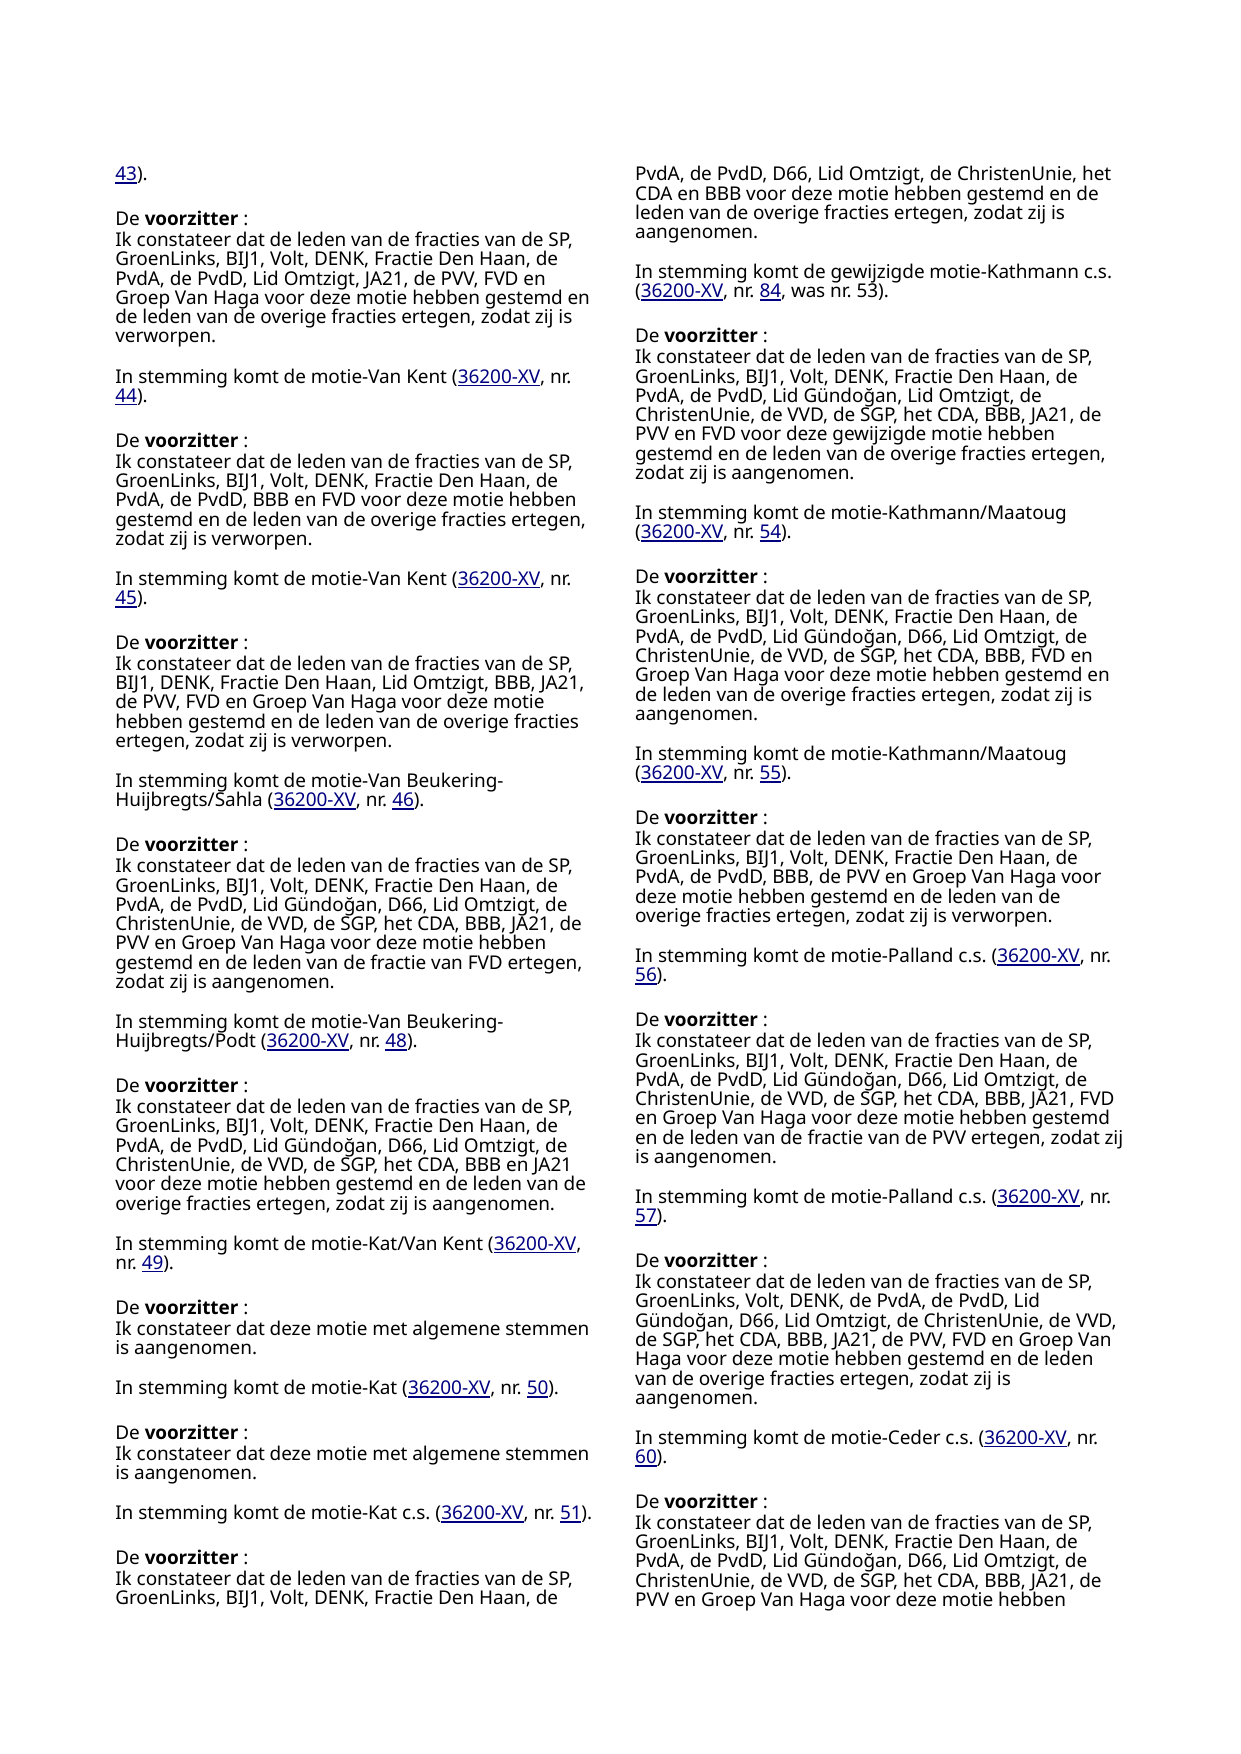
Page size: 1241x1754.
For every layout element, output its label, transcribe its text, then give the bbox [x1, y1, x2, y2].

text 43). [115, 165, 605, 184]
text De voorzitter : [115, 1294, 605, 1320]
text In stemming komt de motie-Palland c.s. (36200-XV, nr. 56). [635, 947, 1125, 986]
text Ik constateer dat de leden van de fracties van de SP, GroenLinks, BIJ1, Volt, DENK, Fractie Den Haan, de PvdA, de PvdD, Lid Gündoğan, D66, Lid Omtzigt, de ChristenUnie, de VVD, de SGP, het CDA, BBB en JA21 voor deze motie hebben gestemd en de leden van de overige fracties ertegen, zodat zij is aangenomen. [115, 1098, 605, 1214]
text De voorzitter : [115, 832, 605, 857]
text De voorzitter : [115, 427, 605, 453]
text De voorzitter : [635, 1247, 1125, 1273]
text In stemming komt de motie-Van Kent (36200-XV, nr. 44). [115, 368, 605, 406]
text Ik constateer dat de leden van de fracties van de SP, GroenLinks, BIJ1, Volt, DENK, Fractie Den Haan, de PvdA, de PvdD, Lid Gündoğan, D66, Lid Omtzigt, de ChristenUnie, de VVD, de SGP, het CDA, BBB, JA21, FVD en Groep Van Haga voor deze motie hebben gestemd en de leden van de fractie van de PVV ertegen, zodat zij is aangenomen. [635, 1032, 1125, 1167]
text De voorzitter : [115, 629, 605, 655]
text Ik constateer dat de leden van de fracties van de SP, GroenLinks, BIJ1, Volt, DENK, Fractie Den Haan, de PvdA, de PvdD, Lid Gündoğan, D66, Lid Omtzigt, de ChristenUnie, de VVD, de SGP, het CDA, BBB, JA21, de PVV en Groep Van Haga voor deze motie hebben [635, 1514, 1125, 1610]
text PvdA, de PvdD, D66, Lid Omtzigt, de ChristenUnie, het CDA en BBB voor deze motie hebben gestemd en de leden van de overige fracties ertegen, zodat zij is aangenomen. [635, 165, 1125, 242]
text Ik constateer dat deze motie met algemene stemmen is aangenomen. [115, 1445, 605, 1483]
text De voorzitter : [635, 804, 1125, 830]
text De voorzitter : [115, 1544, 605, 1570]
text De voorzitter : [115, 1072, 605, 1098]
text In stemming komt de motie-Palland c.s. (36200-XV, nr. 57). [635, 1188, 1125, 1227]
text Ik constateer dat de leden van de fracties van de SP, GroenLinks, BIJ1, Volt, DENK, Fractie Den Haan, de PvdA, de PvdD, Lid Omtzigt, JA21, de PVV, FVD en Groep Van Haga voor deze motie hebben gestemd en de leden van de overige fracties ertegen, zodat zij is verworpen. [115, 231, 605, 347]
text Ik constateer dat de leden van de fracties van de SP, GroenLinks, BIJ1, Volt, DENK, Fractie Den Haan, de PvdA, de PvdD, Lid Gündoğan, Lid Omtzigt, de ChristenUnie, de VVD, de SGP, het CDA, BBB, JA21, de PVV en FVD voor deze gewijzigde motie hebben gestemd en de leden van de overige fracties ertegen, zodat zij is aangenomen. [635, 348, 1125, 483]
text In stemming komt de motie-Van Beukering-Huijbregts/Podt (36200-XV, nr. 48). [115, 1013, 605, 1052]
text In stemming komt de motie-Van Beukering-Huijbregts/Sahla (36200-XV, nr. 46). [115, 772, 605, 811]
text In stemming komt de motie-Kathmann/Maatoug (36200-XV, nr. 55). [635, 745, 1125, 783]
text In stemming komt de motie-Kathmann/Maatoug (36200-XV, nr. 54). [635, 504, 1125, 543]
text De voorzitter : [635, 1007, 1125, 1032]
text In stemming komt de motie-Van Kent (36200-XV, nr. 45). [115, 570, 605, 608]
text De voorzitter : [635, 1488, 1125, 1514]
text De voorzitter : [635, 563, 1125, 589]
text Ik constateer dat deze motie met algemene stemmen is aangenomen. [115, 1320, 605, 1358]
text Ik constateer dat de leden van de fracties van de SP, GroenLinks, Volt, DENK, de PvdA, de PvdD, Lid Gündoğan, D66, Lid Omtzigt, de ChristenUnie, de VVD, de SGP, het CDA, BBB, JA21, de PVV, FVD en Groep Van Haga voor deze motie hebben gestemd en de leden van de overige fracties ertegen, zodat zij is aangenomen. [635, 1273, 1125, 1408]
text Ik constateer dat de leden van de fracties van de SP, GroenLinks, BIJ1, Volt, DENK, Fractie Den Haan, de PvdA, de PvdD, Lid Gündoğan, D66, Lid Omtzigt, de ChristenUnie, de VVD, de SGP, het CDA, BBB, FVD en Groep Van Haga voor deze motie hebben gestemd en de leden van de overige fracties ertegen, zodat zij is aangenomen. [635, 589, 1125, 724]
text De voorzitter : [635, 323, 1125, 348]
text Ik constateer dat de leden van de fracties van de SP, GroenLinks, BIJ1, Volt, DENK, Fractie Den Haan, de PvdA, de PvdD, BBB, de PVV en Groep Van Haga voor deze motie hebben gestemd en de leden van de overige fracties ertegen, zodat zij is verworpen. [635, 830, 1125, 926]
text Ik constateer dat de leden van de fracties van de SP, GroenLinks, BIJ1, Volt, DENK, Fractie Den Haan, de PvdA, de PvdD, Lid Gündoğan, D66, Lid Omtzigt, de ChristenUnie, de VVD, de SGP, het CDA, BBB, JA21, de PVV en Groep Van Haga voor deze motie hebben gestemd en de leden van de fractie van FVD ertegen, zodat zij is aangenomen. [115, 857, 605, 992]
text In stemming komt de gewijzigde motie-Kathmann c.s. (36200-XV, nr. 84, was nr. 53). [635, 263, 1125, 302]
text In stemming komt de motie-Ceder c.s. (36200-XV, nr. 60). [635, 1429, 1125, 1467]
text De voorzitter : [115, 1419, 605, 1445]
text Ik constateer dat de leden van de fracties van de SP, GroenLinks, BIJ1, Volt, DENK, Fractie Den Haan, de PvdA, de PvdD, BBB en FVD voor deze motie hebben gestemd en de leden van de overige fracties ertegen, zodat zij is verworpen. [115, 453, 605, 549]
text Ik constateer dat de leden van de fracties van de SP, BIJ1, DENK, Fractie Den Haan, Lid Omtzigt, BBB, JA21, de PVV, FVD en Groep Van Haga voor deze motie hebben gestemd en de leden van de overige fracties ertegen, zodat zij is verworpen. [115, 655, 605, 751]
text In stemming komt de motie-Kat (36200-XV, nr. 50). [115, 1379, 605, 1398]
text De voorzitter : [115, 205, 605, 231]
text In stemming komt de motie-Kat/Van Kent (36200-XV, nr. 49). [115, 1234, 605, 1273]
text Ik constateer dat de leden van de fracties van de SP, GroenLinks, BIJ1, Volt, DENK, Fractie Den Haan, de [115, 1570, 605, 1609]
text In stemming komt de motie-Kat c.s. (36200-XV, nr. 51). [115, 1504, 605, 1523]
